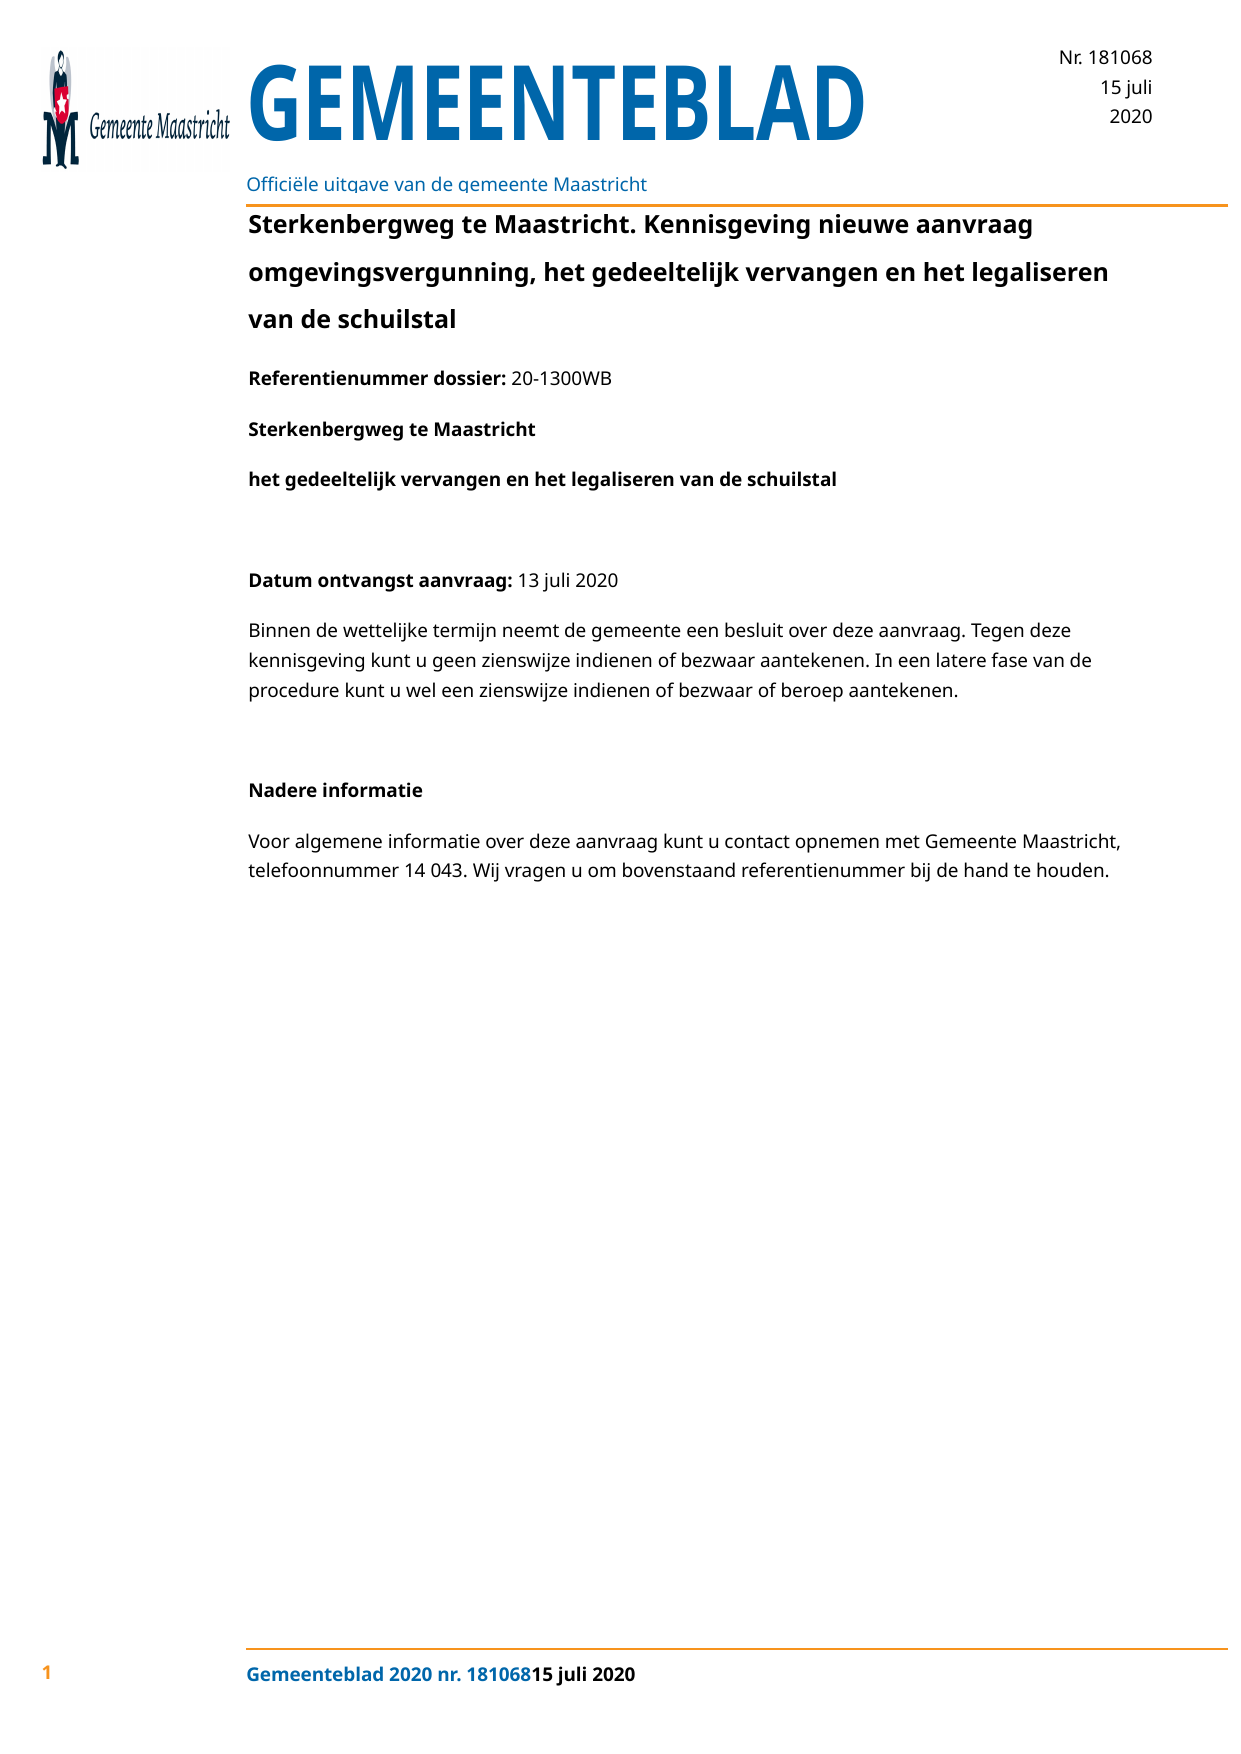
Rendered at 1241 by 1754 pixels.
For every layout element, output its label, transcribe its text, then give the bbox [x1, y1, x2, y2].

text Datum ontvangst aanvraag: 13 juli 2020 [248, 567, 1152, 593]
text Sterkenbergweg te Maastricht [248, 416, 1152, 442]
text Nadere informatie [248, 778, 1152, 803]
text Referentienummer dossier: 20-1300WB [248, 366, 1152, 391]
picture [41, 47, 231, 172]
text het gedeeltelijk vervangen en het legaliseren van de schuilstal [248, 466, 1152, 492]
text Binnen de wettelijke termijn neemt de gemeente een besluit over deze aanvraag. Tegen deze kennisgeving kunt u geen zienswijze indienen of bezwaar aantekenen. In een latere fase van de procedure kunt u wel een zienswijze indienen of bezwaar of beroep aantekenen. [248, 618, 1152, 702]
text Voor algemene informatie over deze aanvraag kunt u contact opnemen met Gemeente Maastricht, telefoonnummer 14 043. Wij vragen u om bovenstaand referentienummer bij de hand te houden. [248, 828, 1152, 883]
text Sterkenbergweg te Maastricht. Kennisgeving nieuwe aanvraag omgevingsvergunning, het gedeeltelijk vervangen en het legaliseren van de schuilstal [248, 207, 1152, 336]
